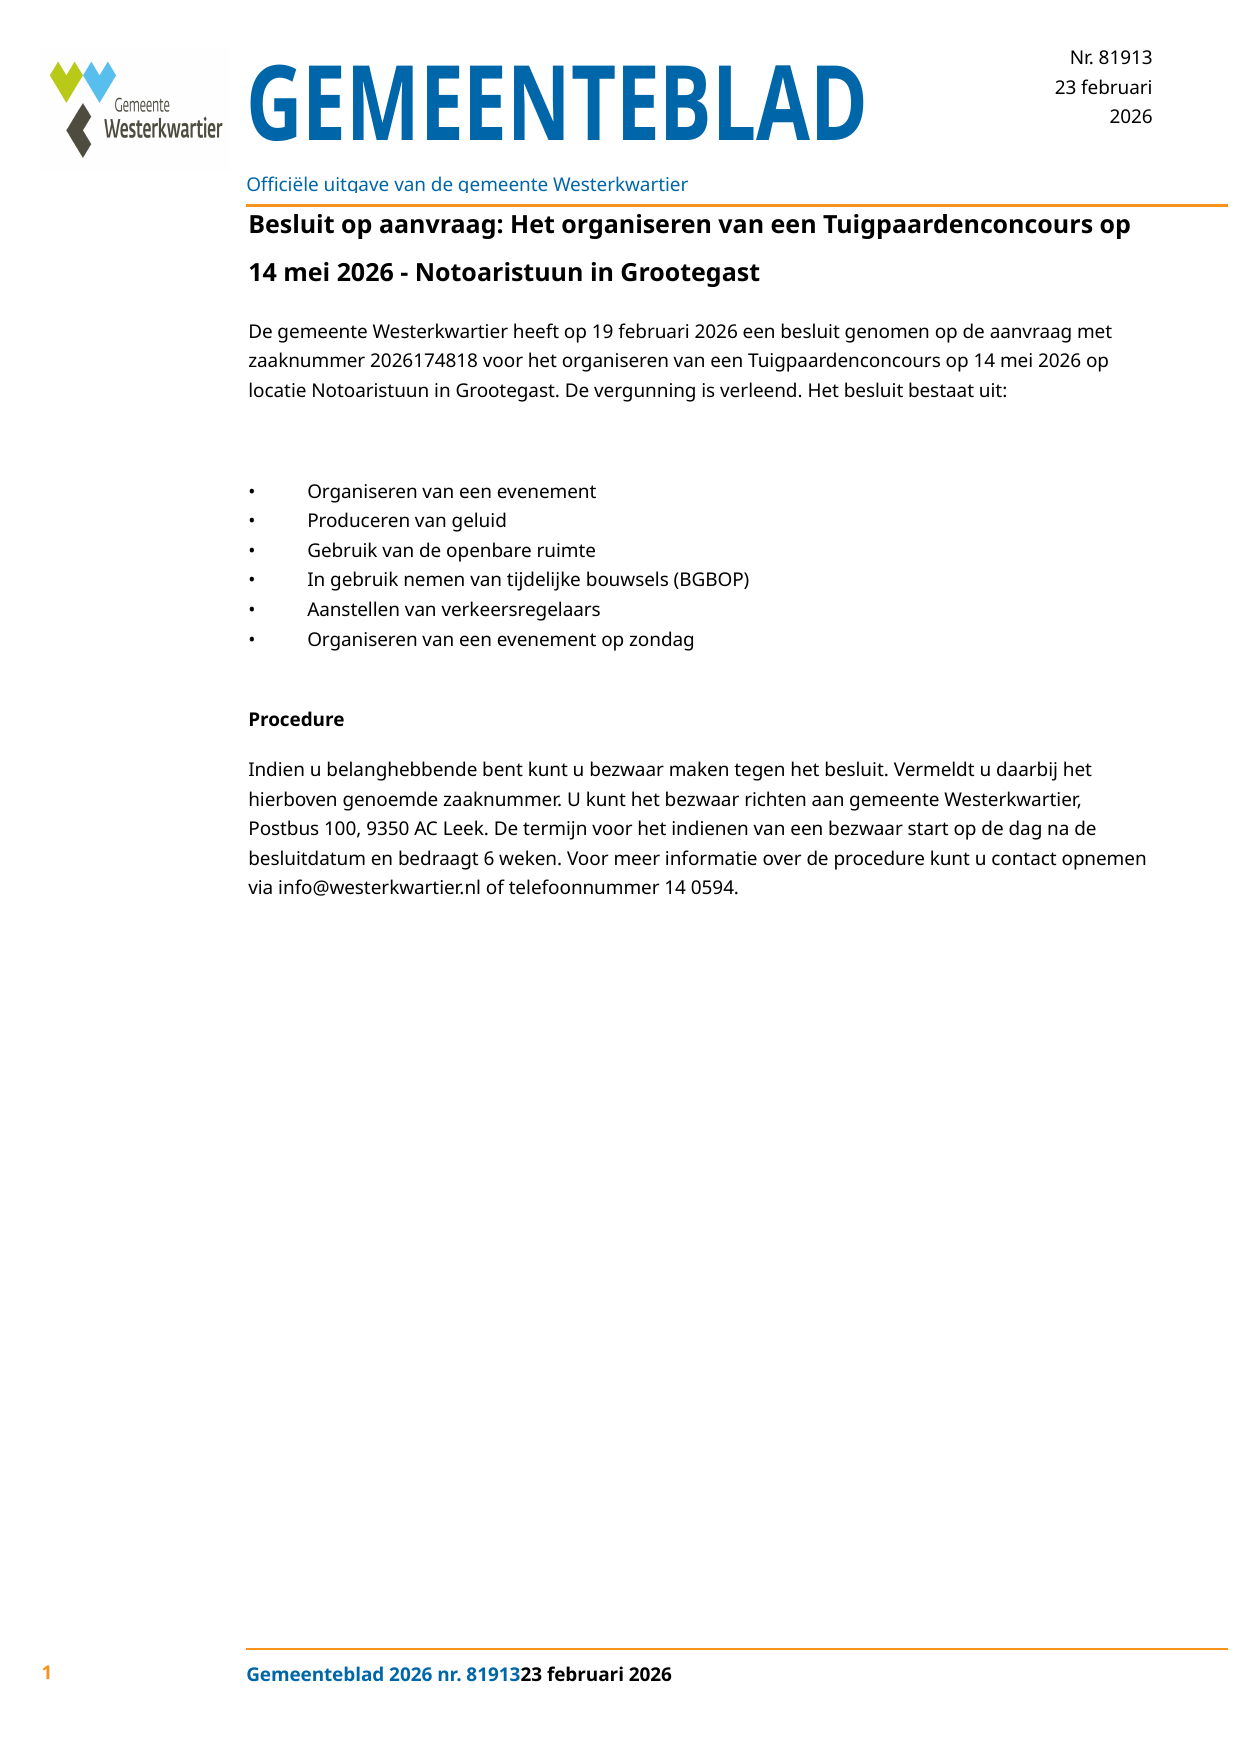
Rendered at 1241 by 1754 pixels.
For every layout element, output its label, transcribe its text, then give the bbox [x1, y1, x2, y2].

text Procedure [248, 706, 1152, 732]
text Indien u belanghebbende bent kunt u bezwaar maken tegen het besluit. Vermeldt u daarbij het hierboven genoemde zaaknummer. U kunt het bezwaar richten aan gemeente Westerkwartier, Postbus 100, 9350 AC Leek. De termijn voor het indienen van een bezwaar start op de dag na de besluitdatum en bedraagt 6 weken. Voor meer informatie over de procedure kunt u contact opnemen via info@westerkwartier.nl of telefoonnummer 14 0594. [248, 756, 1152, 900]
list In gebruik nemen van tijdelijke bouwsels (BGBOP) [248, 567, 1152, 592]
list Aanstellen van verkeersregelaars [248, 596, 1152, 622]
list Organiseren van een evenement op zondag [248, 626, 1152, 652]
picture [41, 47, 231, 172]
list Organiseren van een evenement [248, 478, 1152, 504]
text Besluit op aanvraag: Het organiseren van een Tuigpaardenconcours op 14 mei 2026 - Notoaristuun in Grootegast [248, 207, 1152, 288]
text De gemeente Westerkwartier heeft op 19 februari 2026 een besluit genomen op de aanvraag met zaaknummer 2026174818 voor het organiseren van een Tuigpaardenconcours op 14 mei 2026 op locatie Notoaristuun in Grootegast. De vergunning is verleend. Het besluit bestaat uit: [248, 318, 1152, 403]
list Produceren van geluid [248, 507, 1152, 533]
list Gebruik van de openbare ruimte [248, 537, 1152, 563]
